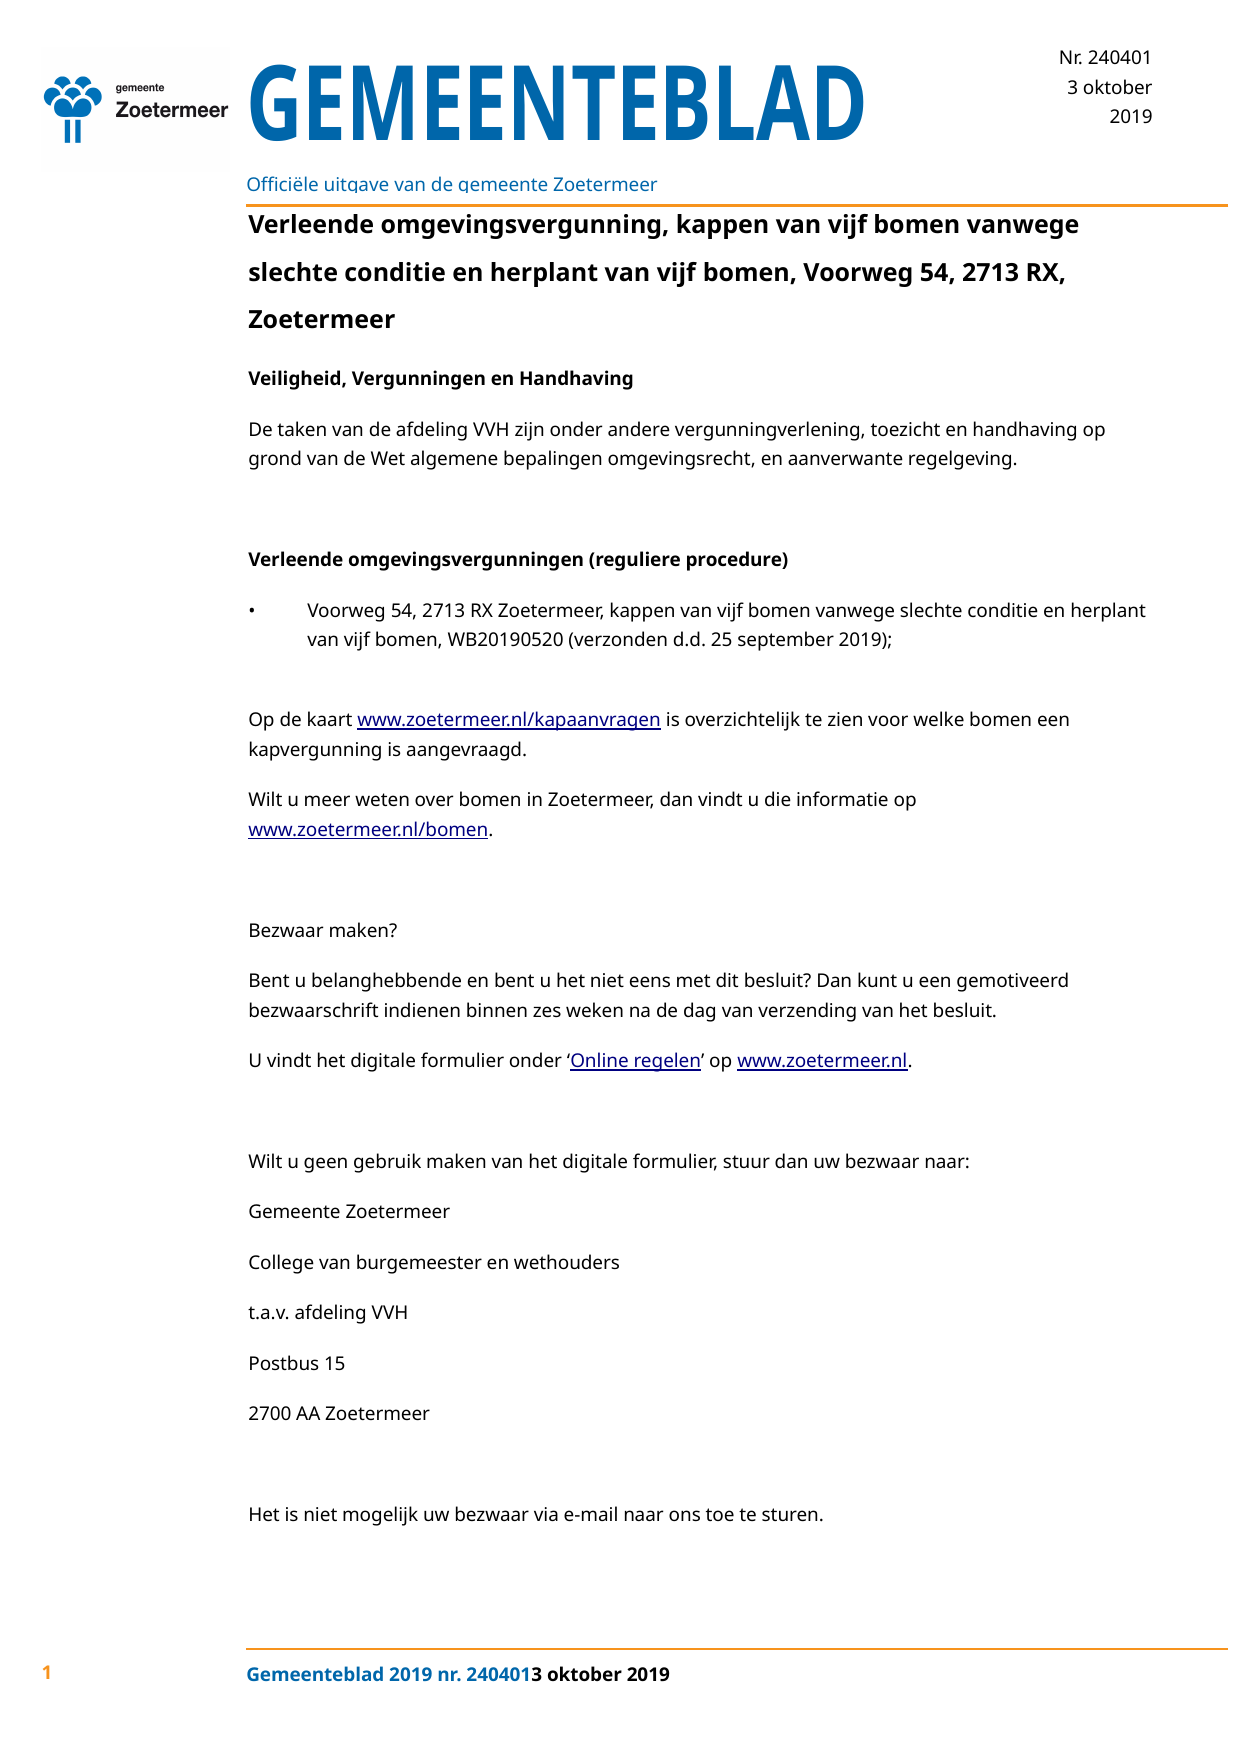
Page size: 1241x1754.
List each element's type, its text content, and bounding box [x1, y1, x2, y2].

text Het is niet mogelijk uw bezwaar via e-mail naar ons toe te sturen. [248, 1501, 1152, 1527]
text College van burgemeester en wethouders [248, 1249, 1152, 1274]
text Veiligheid, Vergunningen en Handhaving [248, 366, 1152, 391]
text Wilt u geen gebruik maken van het digitale formulier, stuur dan uw bezwaar naar: [248, 1148, 1152, 1174]
text U vindt het digitale formulier onder ‘Online regelen’ op www.zoetermeer.nl. [248, 1047, 1152, 1073]
list Voorweg 54, 2713 RX Zoetermeer, kappen van vijf bomen vanwege slechte conditie en herplant van vijf bomen, WB20190520 (verzonden d.d. 25 september 2019); [248, 597, 1152, 652]
text Verleende omgevingsvergunning, kappen van vijf bomen vanwege slechte conditie en herplant van vijf bomen, Voorweg 54, 2713 RX, Zoetermeer [248, 207, 1152, 336]
text Bent u belanghebbende en bent u het niet eens met dit besluit? Dan kunt u een gemotiveerd bezwaarschrift indienen binnen zes weken na de dag van verzending van het besluit. [248, 967, 1152, 1022]
text Bezwaar maken? [248, 917, 1152, 942]
text t.a.v. afdeling VVH [248, 1299, 1152, 1325]
text Postbus 15 [248, 1350, 1152, 1375]
picture [41, 47, 231, 172]
text De taken van de afdeling VVH zijn onder andere vergunningverlening, toezicht en handhaving op grond van de Wet algemene bepalingen omgevingsrecht, en aanverwante regelgeving. [248, 416, 1152, 471]
text Op de kaart www.zoetermeer.nl/kapaanvragen is overzichtelijk te zien voor welke bomen een kapvergunning is aangevraagd. [248, 706, 1152, 762]
text Wilt u meer weten over bomen in Zoetermeer, dan vindt u die informatie op www.zoetermeer.nl/bomen. [248, 786, 1152, 842]
text Gemeente Zoetermeer [248, 1198, 1152, 1224]
text Verleende omgevingsvergunningen (reguliere procedure) [248, 546, 1152, 572]
text 2700 AA Zoetermeer [248, 1400, 1152, 1426]
